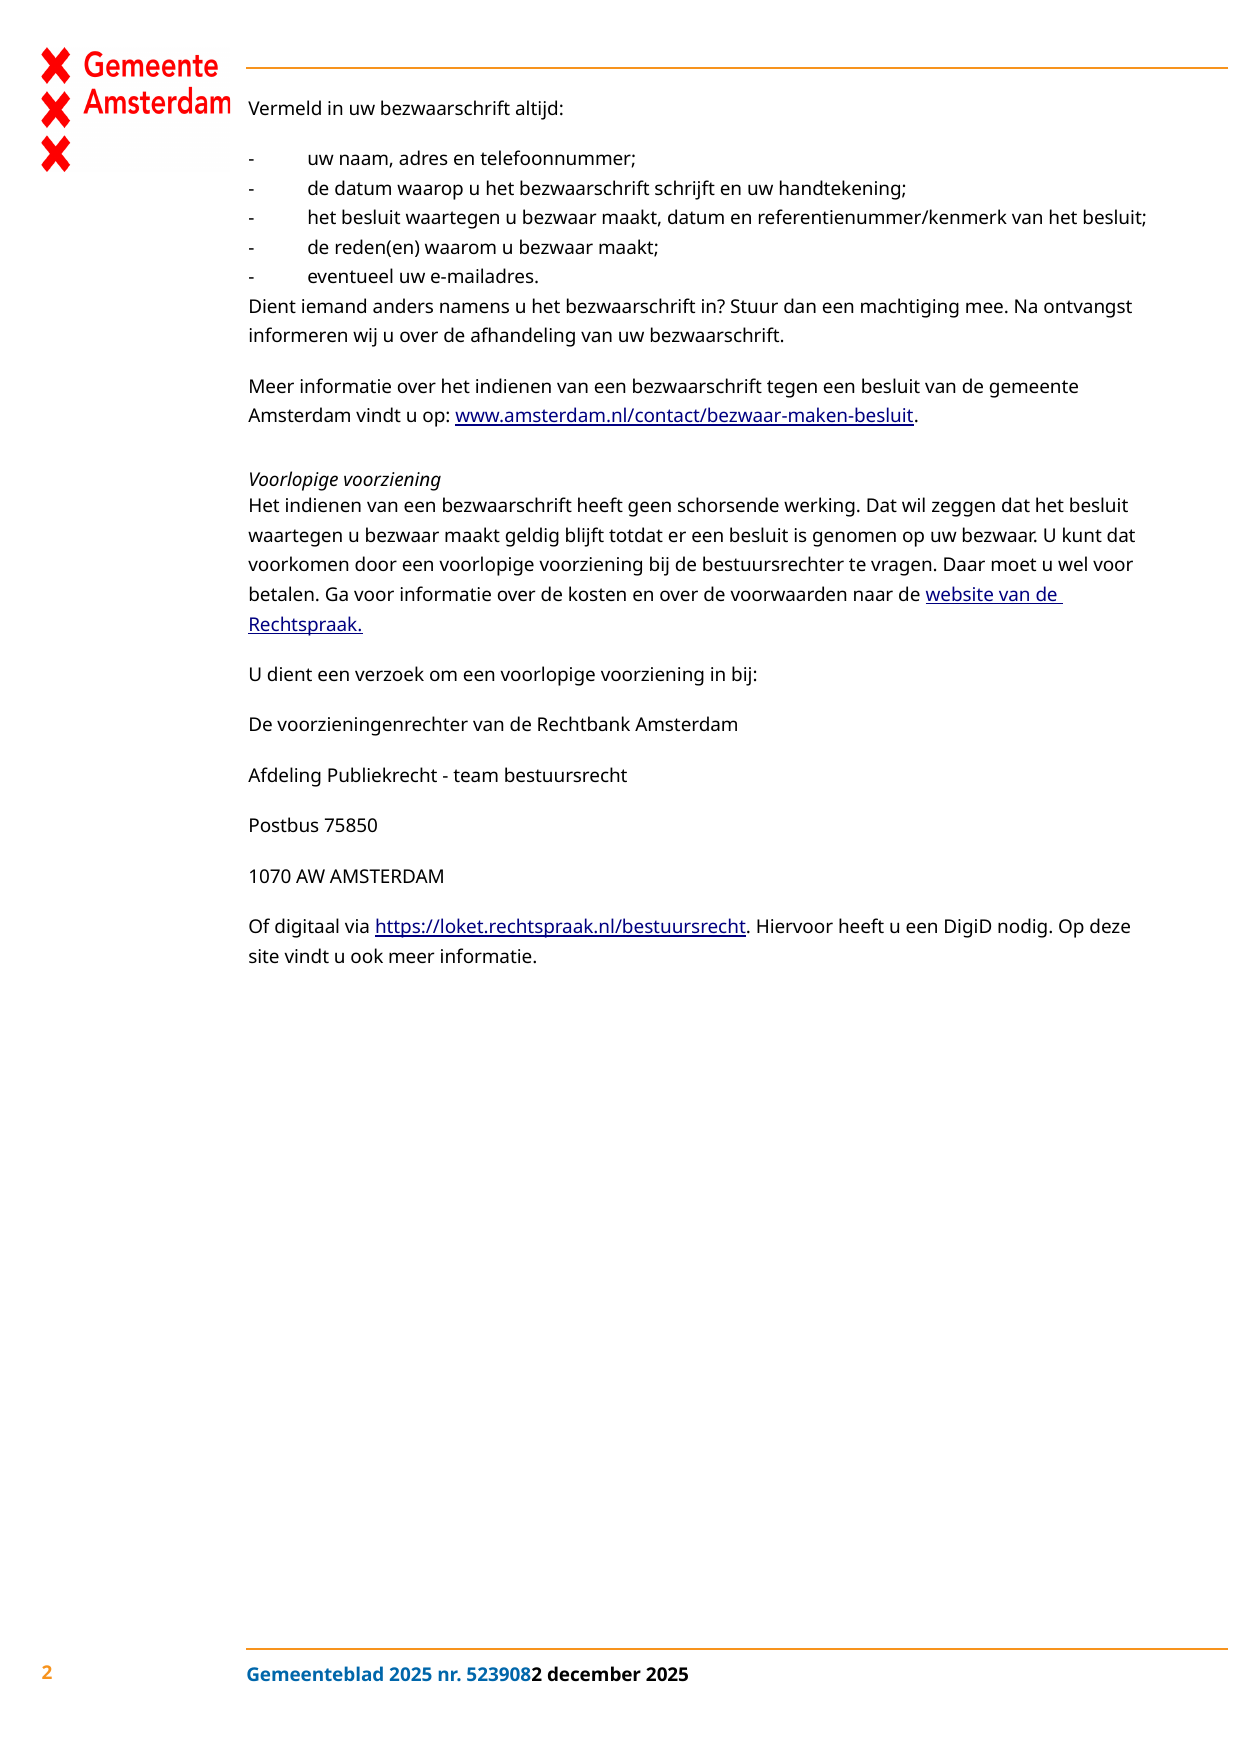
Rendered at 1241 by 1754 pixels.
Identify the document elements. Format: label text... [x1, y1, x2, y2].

text U dient een verzoek om een voorlopige voorziening in bij: [248, 661, 1152, 687]
text Dient iemand anders namens u het bezwaarschrift in? Stuur dan een machtiging mee. Na ontvangst informeren wij u over de afhandeling van uw bezwaarschrift. [248, 293, 1152, 348]
text Het indienen van een bezwaarschrift heeft geen schorsende werking. Dat wil zeggen dat het besluit waartegen u bezwaar maakt geldig blijft totdat er een besluit is genomen op uw bezwaar. U kunt dat voorkomen door een voorlopige voorziening bij de bestuursrechter te vragen. Daar moet u wel voor betalen. Ga voor informatie over de kosten en over de voorwaarden naar de website van de Rechtspraak. [248, 492, 1152, 636]
text Vermeld in uw bezwaarschrift altijd: [248, 95, 1152, 121]
picture [41, 47, 231, 172]
list eventueel uw e-mailadres. [248, 263, 1152, 289]
text De voorzieningenrechter van de Rechtbank Amsterdam [248, 712, 1152, 737]
text Voorlopige voorziening [248, 467, 1152, 492]
text Afdeling Publiekrecht - team bestuursrecht [248, 762, 1152, 788]
text Of digitaal via https://loket.rechtspraak.nl/bestuursrecht. Hiervoor heeft u een DigiD nodig. Op deze site vindt u ook meer informatie. [248, 913, 1152, 968]
text Postbus 75850 [248, 812, 1152, 838]
list de datum waarop u het bezwaarschrift schrijft en uw handtekening; [248, 175, 1152, 201]
text Meer informatie over het indienen van een bezwaarschrift tegen een besluit van de gemeente Amsterdam vindt u op: www.amsterdam.nl/contact/bezwaar-maken-besluit. [248, 373, 1152, 428]
list de reden(en) waarom u bezwaar maakt; [248, 234, 1152, 260]
text 1070 AW AMSTERDAM [248, 863, 1152, 888]
list uw naam, adres en telefoonnummer; [248, 145, 1152, 171]
list het besluit waartegen u bezwaar maakt, datum en referentienummer/kenmerk van het besluit; [248, 204, 1152, 230]
